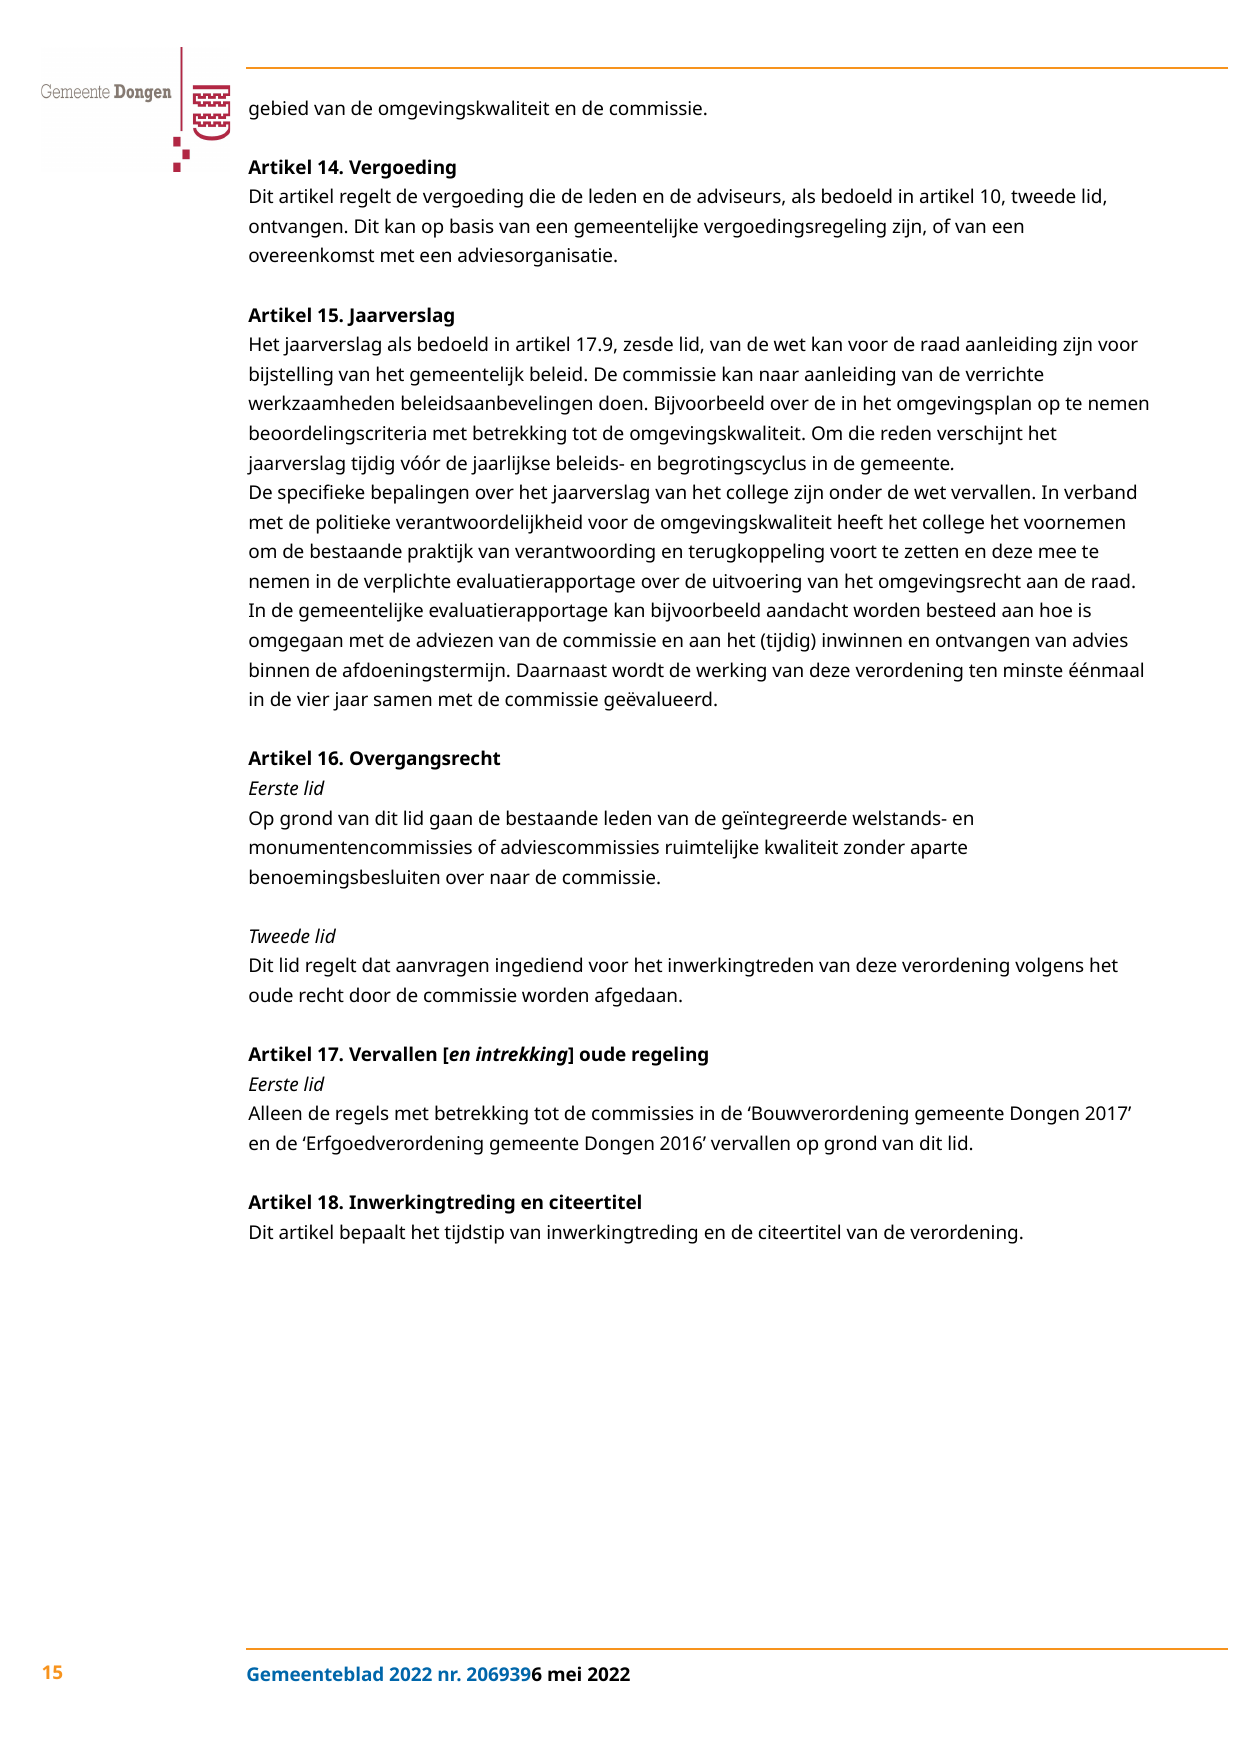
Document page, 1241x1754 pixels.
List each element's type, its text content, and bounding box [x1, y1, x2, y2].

text Artikel 16. Overgangsrecht [248, 746, 1152, 771]
text Eerste lid [248, 1071, 1152, 1097]
text Alleen de regels met betrekking tot de commissies in de ‘Bouwverordening gemeente Dongen 2017’ en de ‘Erfgoedverordening gemeente Dongen 2016’ vervallen op grond van dit lid. [248, 1101, 1152, 1156]
text Dit artikel bepaalt het tijdstip van inwerkingtreding en de citeertitel van de verordening. [248, 1219, 1152, 1245]
text Artikel 15. Jaarverslag [248, 302, 1152, 328]
text Dit artikel regelt de vergoeding die de leden en de adviseurs, als bedoeld in artikel 10, tweede lid, ontvangen. Dit kan op basis van een gemeentelijke vergoedingsregeling zijn, of van een overeenkomst met een adviesorganisatie. [248, 183, 1152, 268]
text Het jaarverslag als bedoeld in artikel 17.9, zesde lid, van de wet kan voor de raad aanleiding zijn voor bijstelling van het gemeentelijk beleid. De commissie kan naar aanleiding van de verrichte werkzaamheden beleidsaanbevelingen doen. Bijvoorbeeld over de in het omgevingsplan op te nemen beoordelingscriteria met betrekking tot de omgevingskwaliteit. Om die reden verschijnt het jaarverslag tijdig vóór de jaarlijkse beleids- en begrotingscyclus in de gemeente. [248, 331, 1152, 476]
text Artikel 17. Vervallen [en intrekking] oude regeling [248, 1041, 1152, 1067]
text Eerste lid [248, 775, 1152, 801]
text De specifieke bepalingen over het jaarverslag van het college zijn onder de wet vervallen. In verband met de politieke verantwoordelijkheid voor de omgevingskwaliteit heeft het college het voornemen om de bestaande praktijk van verantwoording en terugkoppeling voort te zetten en deze mee te nemen in de verplichte evaluatierapportage over de uitvoering van het omgevingsrecht aan de raad. In de gemeentelijke evaluatierapportage kan bijvoorbeeld aandacht worden besteed aan hoe is omgegaan met de adviezen van de commissie en aan het (tijdig) inwinnen en ontvangen van advies binnen de afdoeningstermijn. Daarnaast wordt de werking van deze verordening ten minste éénmaal in de vier jaar samen met de commissie geëvalueerd. [248, 479, 1152, 712]
text Op grond van dit lid gaan de bestaande leden van de geïntegreerde welstands- en monumentencommissies of adviescommissies ruimtelijke kwaliteit zonder aparte benoemingsbesluiten over naar de commissie. [248, 805, 1152, 890]
text Artikel 18. Inwerkingtreding en citeertitel [248, 1189, 1152, 1215]
text Dit lid regelt dat aanvragen ingediend voor het inwerkingtreden van deze verordening volgens het oude recht door de commissie worden afgedaan. [248, 953, 1152, 1008]
text gebied van de omgevingskwaliteit en de commissie. [248, 95, 1152, 121]
text Tweede lid [248, 923, 1152, 949]
text Artikel 14. Vergoeding [248, 154, 1152, 180]
picture [41, 47, 231, 172]
